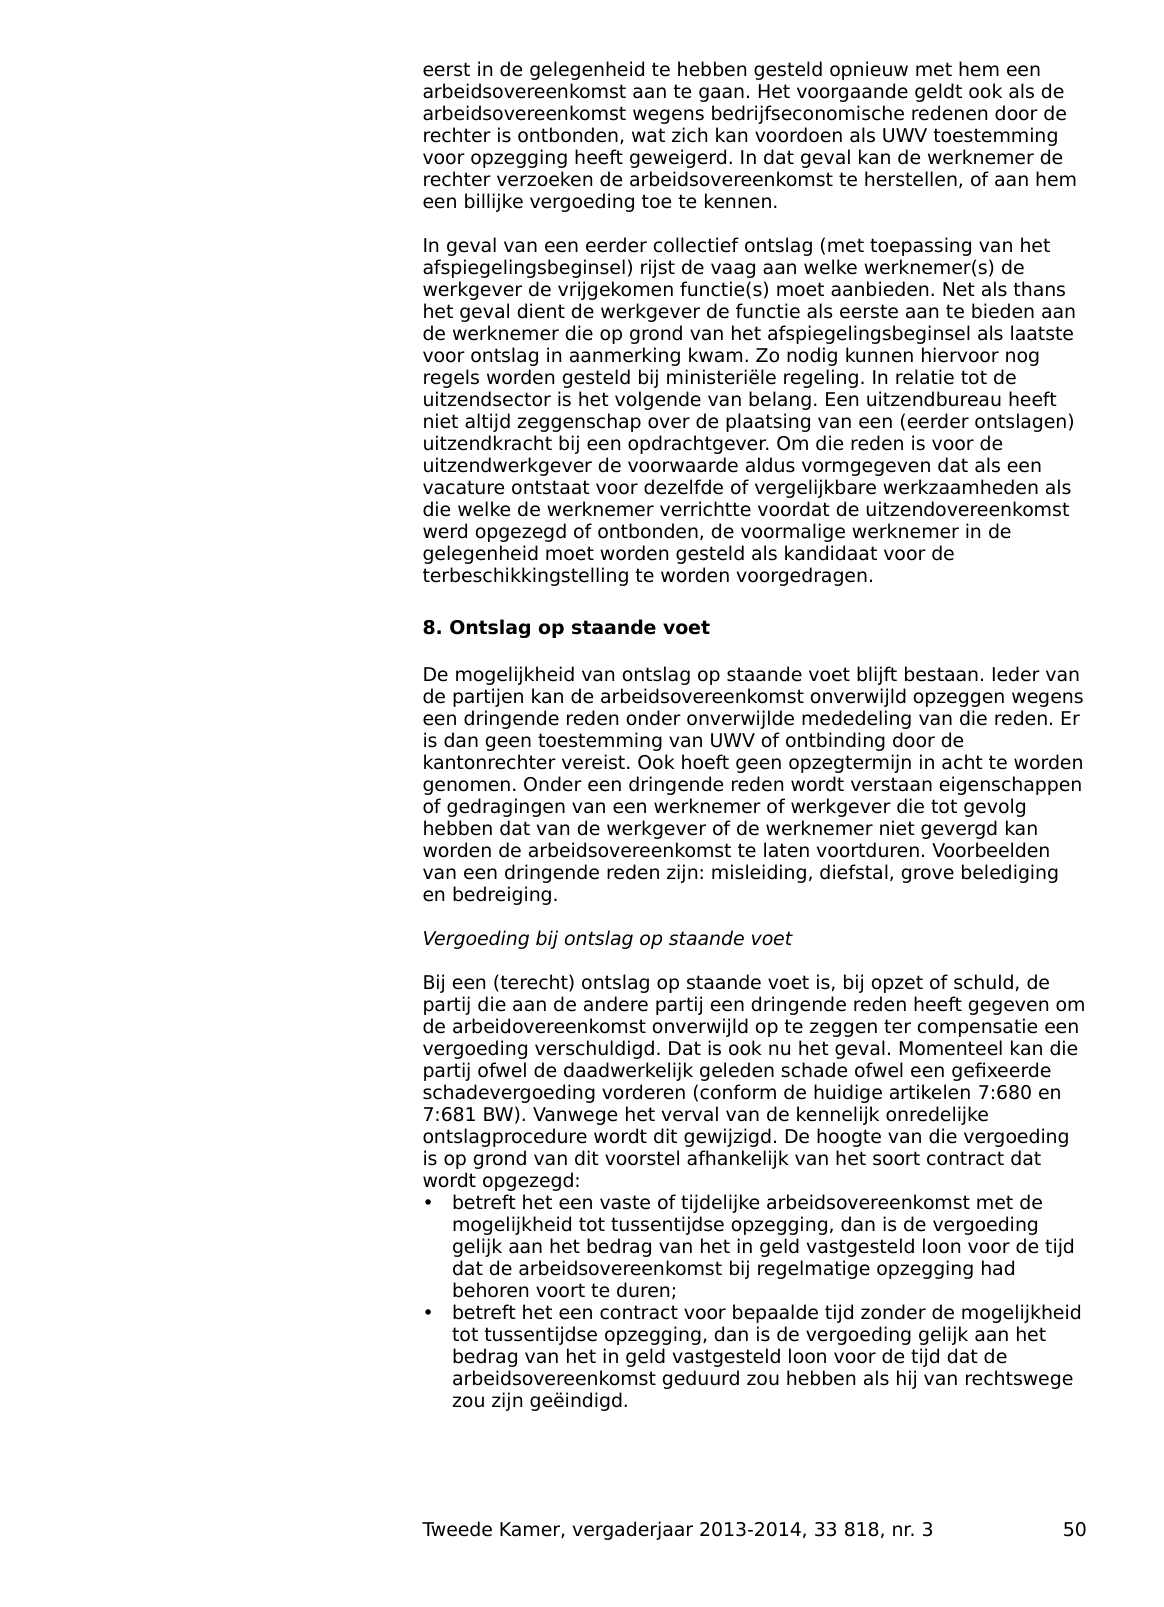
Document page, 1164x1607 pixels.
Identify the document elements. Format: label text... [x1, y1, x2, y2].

subtitle Vergoeding bij ontslag op staande voet [422, 928, 1087, 950]
text • betreft het een contract voor bepaalde tijd zonder de mogelijkheid tot tussentijdse opzegging, dan is de vergoeding gelijk aan het bedrag van het in geld vastgesteld loon voor de tijd dat de arbeidsovereenkomst geduurd zou hebben als hij van rechtswege zou zijn geëindigd. [422, 1302, 1087, 1411]
text Bij een (terecht) ontslag op staande voet is, bij opzet of schuld, de partij die aan de andere partij een dringende reden heeft gegeven om de arbeidovereenkomst onverwijld op te zeggen ter compensatie een vergoeding verschuldigd. Dat is ook nu het geval. Momenteel kan die partij ofwel de daadwerkelijk geleden schade ofwel een gefixeerde schadevergoeding vorderen (conform de huidige artikelen 7:680 en 7:681 BW). Vanwege het verval van de kennelijk onredelijke ontslagprocedure wordt dit gewijzigd. De hoogte van die vergoeding is op grond van dit voorstel afhankelijk van het soort contract dat wordt opgezegd: [422, 972, 1087, 1192]
text eerst in de gelegenheid te hebben gesteld opnieuw met hem een arbeidsovereenkomst aan te gaan. Het voorgaande geldt ook als de arbeidsovereenkomst wegens bedrijfseconomische redenen door de rechter is ontbonden, wat zich kan voordoen als UWV toestemming voor opzegging heeft geweigerd. In dat geval kan de werknemer de rechter verzoeken de arbeidsovereenkomst te herstellen, of aan hem een billijke vergoeding toe te kennen. [422, 59, 1087, 213]
text In geval van een eerder collectief ontslag (met toepassing van het afspiegelingsbeginsel) rijst de vaag aan welke werknemer(s) de werkgever de vrijgekomen functie(s) moet aanbieden. Net als thans het geval dient de werkgever de functie als eerste aan te bieden aan de werknemer die op grond van het afspiegelingsbeginsel als laatste voor ontslag in aanmerking kwam. Zo nodig kunnen hiervoor nog regels worden gesteld bij ministeriële regeling. In relatie tot de uitzendsector is het volgende van belang. Een uitzendbureau heeft niet altijd zeggenschap over de plaatsing van een (eerder ontslagen) uitzendkracht bij een opdrachtgever. Om die reden is voor de uitzendwerkgever de voorwaarde aldus vormgegeven dat als een vacature ontstaat voor dezelfde of vergelijkbare werkzaamheden als die welke de werknemer verrichtte voordat de uitzendovereenkomst werd opgezegd of ontbonden, de voormalige werknemer in de gelegenheid moet worden gesteld als kandidaat voor de terbeschikkingstelling te worden voorgedragen. [422, 235, 1087, 587]
text De mogelijkheid van ontslag op staande voet blijft bestaan. Ieder van de partijen kan de arbeidsovereenkomst onverwijld opzeggen wegens een dringende reden onder onverwijlde mededeling van die reden. Er is dan geen toestemming van UWV of ontbinding door de kantonrechter vereist. Ook hoeft geen opzegtermijn in acht te worden genomen. Onder een dringende reden wordt verstaan eigenschappen of gedragingen van een werknemer of werkgever die tot gevolg hebben dat van de werkgever of de werknemer niet gevergd kan worden de arbeidsovereenkomst te laten voortduren. Voorbeelden van een dringende reden zijn: misleiding, diefstal, grove belediging en bedreiging. [422, 664, 1087, 906]
text • betreft het een vaste of tijdelijke arbeidsovereenkomst met de mogelijkheid tot tussentijdse opzegging, dan is de vergoeding gelijk aan het bedrag van het in geld vastgesteld loon voor de tijd dat de arbeidsovereenkomst bij regelmatige opzegging had behoren voort te duren; [422, 1192, 1087, 1302]
subtitle 8. Ontslag op staande voet [422, 617, 1087, 639]
